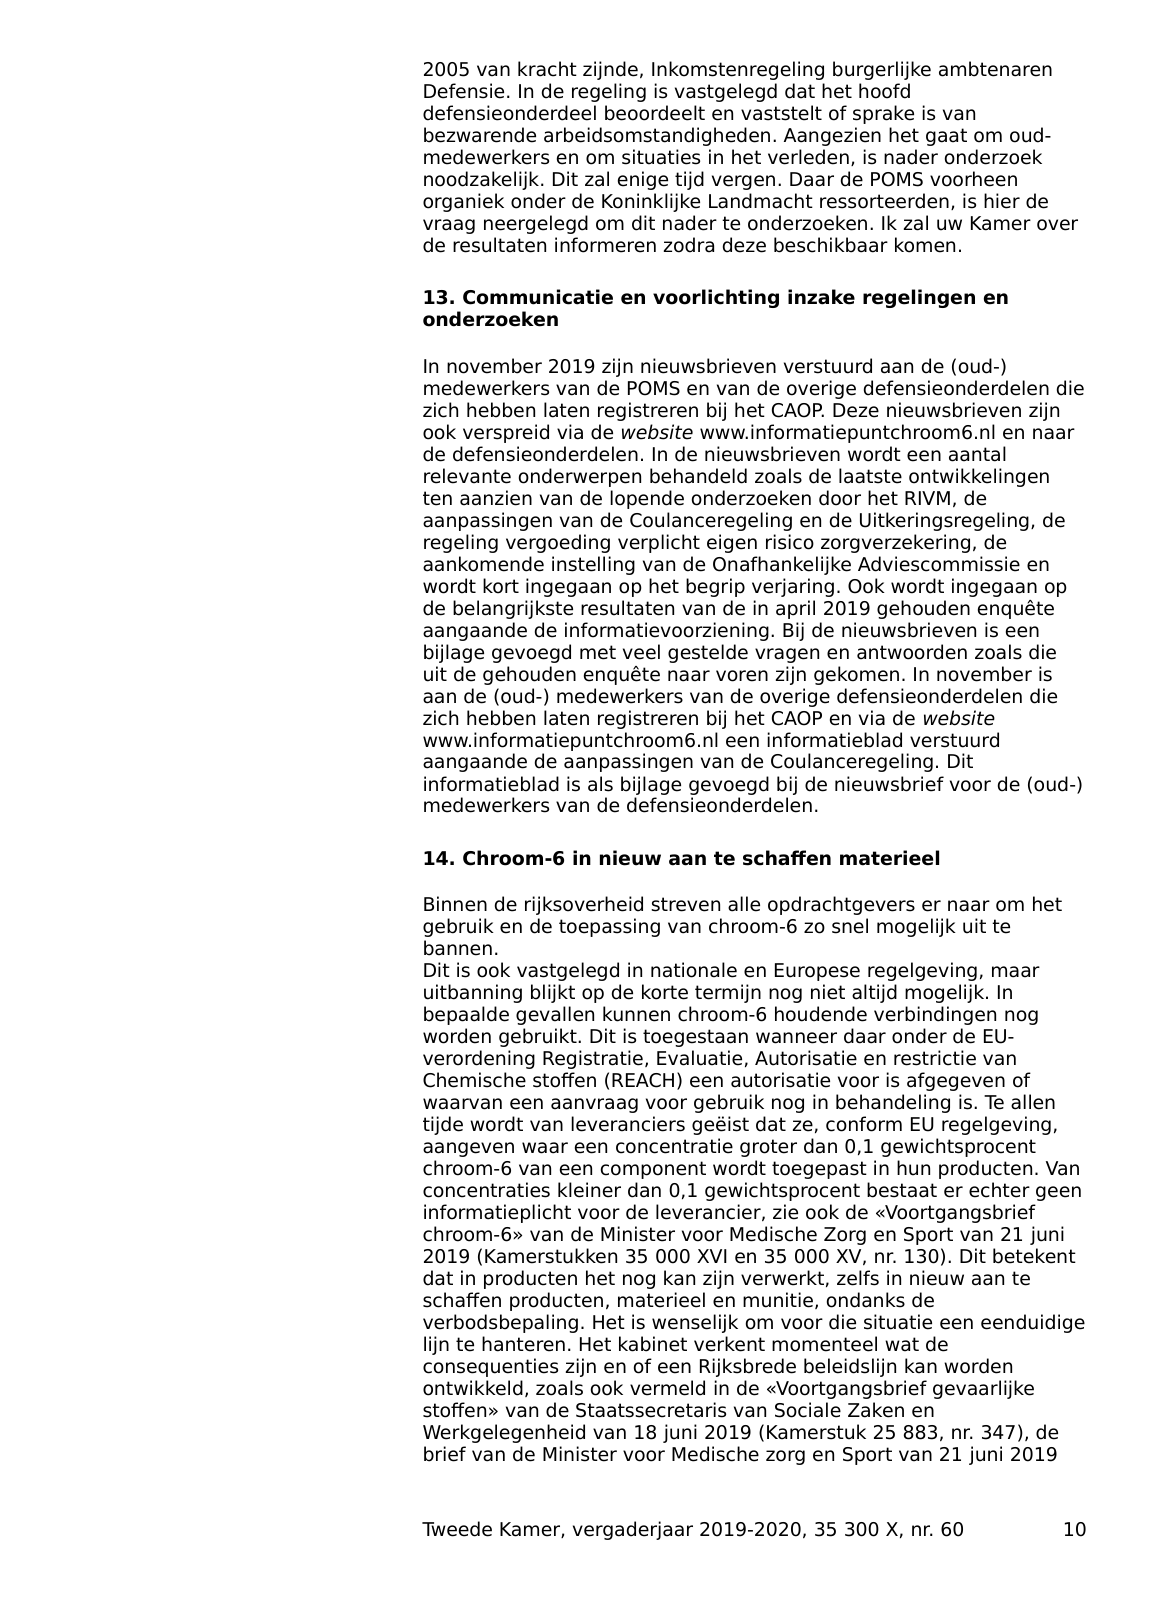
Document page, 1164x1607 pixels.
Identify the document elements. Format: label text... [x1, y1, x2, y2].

text In november 2019 zijn nieuwsbrieven verstuurd aan de (oud-) medewerkers van de POMS en van de overige defensieonderdelen die zich hebben laten registreren bij het CAOP. Deze nieuwsbrieven zijn ook verspreid via de website www.informatiepuntchroom6.nl en naar de defensieonderdelen. In de nieuwsbrieven wordt een aantal relevante onderwerpen behandeld zoals de laatste ontwikkelingen ten aanzien van de lopende onderzoeken door het RIVM, de aanpassingen van de Coulanceregeling en de Uitkeringsregeling, de regeling vergoeding verplicht eigen risico zorgverzekering, de aankomende instelling van de Onafhankelijke Adviescommissie en wordt kort ingegaan op het begrip verjaring. Ook wordt ingegaan op de belangrijkste resultaten van de in april 2019 gehouden enquête aangaande de informatievoorziening. Bij de nieuwsbrieven is een bijlage gevoegd met veel gestelde vragen en antwoorden zoals die uit de gehouden enquête naar voren zijn gekomen. In november is aan de (oud-) medewerkers van de overige defensieonderdelen die zich hebben laten registreren bij het CAOP en via de website www.informatiepuntchroom6.nl een informatieblad verstuurd aangaande de aanpassingen van de Coulanceregeling. Dit informatieblad is als bijlage gevoegd bij de nieuwsbrief voor de (oud-) medewerkers van de defensieonderdelen. [422, 356, 1087, 817]
subtitle 14. Chroom-6 in nieuw aan te schaffen materieel [422, 847, 1087, 869]
text Dit is ook vastgelegd in nationale en Europese regelgeving, maar uitbanning blijkt op de korte termijn nog niet altijd mogelijk. In bepaalde gevallen kunnen chroom-6 houdende verbindingen nog worden gebruikt. Dit is toegestaan wanneer daar onder de EU-verordening Registratie, Evaluatie, Autorisatie en restrictie van Chemische stoffen (REACH) een autorisatie voor is afgegeven of waarvan een aanvraag voor gebruik nog in behandeling is. Te allen tijde wordt van leveranciers geëist dat ze, conform EU regelgeving, aangeven waar een concentratie groter dan 0,1 gewichtsprocent chroom-6 van een component wordt toegepast in hun producten. Van concentraties kleiner dan 0,1 gewichtsprocent bestaat er echter geen informatieplicht voor de leverancier, zie ook de «Voortgangsbrief chroom-6» van de Minister voor Medische Zorg en Sport van 21 juni 2019 (Kamerstukken 35 000 XVI en 35 000 XV, nr. 130). Dit betekent dat in producten het nog kan zijn verwerkt, zelfs in nieuw aan te schaffen producten, materieel en munitie, ondanks de verbodsbepaling. Het is wenselijk om voor die situatie een eenduidige lijn te hanteren. Het kabinet verkent momenteel wat de consequenties zijn en of een Rijksbrede beleidslijn kan worden ontwikkeld, zoals ook vermeld in de «Voortgangsbrief gevaarlijke stoffen» van de Staatssecretaris van Sociale Zaken en Werkgelegenheid van 18 juni 2019 (Kamerstuk 25 883, nr. 347), de brief van de Minister voor Medische zorg en Sport van 21 juni 2019 [422, 960, 1087, 1466]
subtitle 13. Communicatie en voorlichting inzake regelingen en onderzoeken [422, 287, 1087, 331]
text Binnen de rijksoverheid streven alle opdrachtgevers er naar om het gebruik en de toepassing van chroom-6 zo snel mogelijk uit te bannen. [422, 894, 1087, 960]
text 2005 van kracht zijnde, Inkomstenregeling burgerlijke ambtenaren Defensie. In de regeling is vastgelegd dat het hoofd defensieonderdeel beoordeelt en vaststelt of sprake is van bezwarende arbeidsomstandigheden. Aangezien het gaat om oud-medewerkers en om situaties in het verleden, is nader onderzoek noodzakelijk. Dit zal enige tijd vergen. Daar de POMS voorheen organiek onder de Koninklijke Landmacht ressorteerden, is hier de vraag neergelegd om dit nader te onderzoeken. Ik zal uw Kamer over de resultaten informeren zodra deze beschikbaar komen. [422, 59, 1087, 257]
